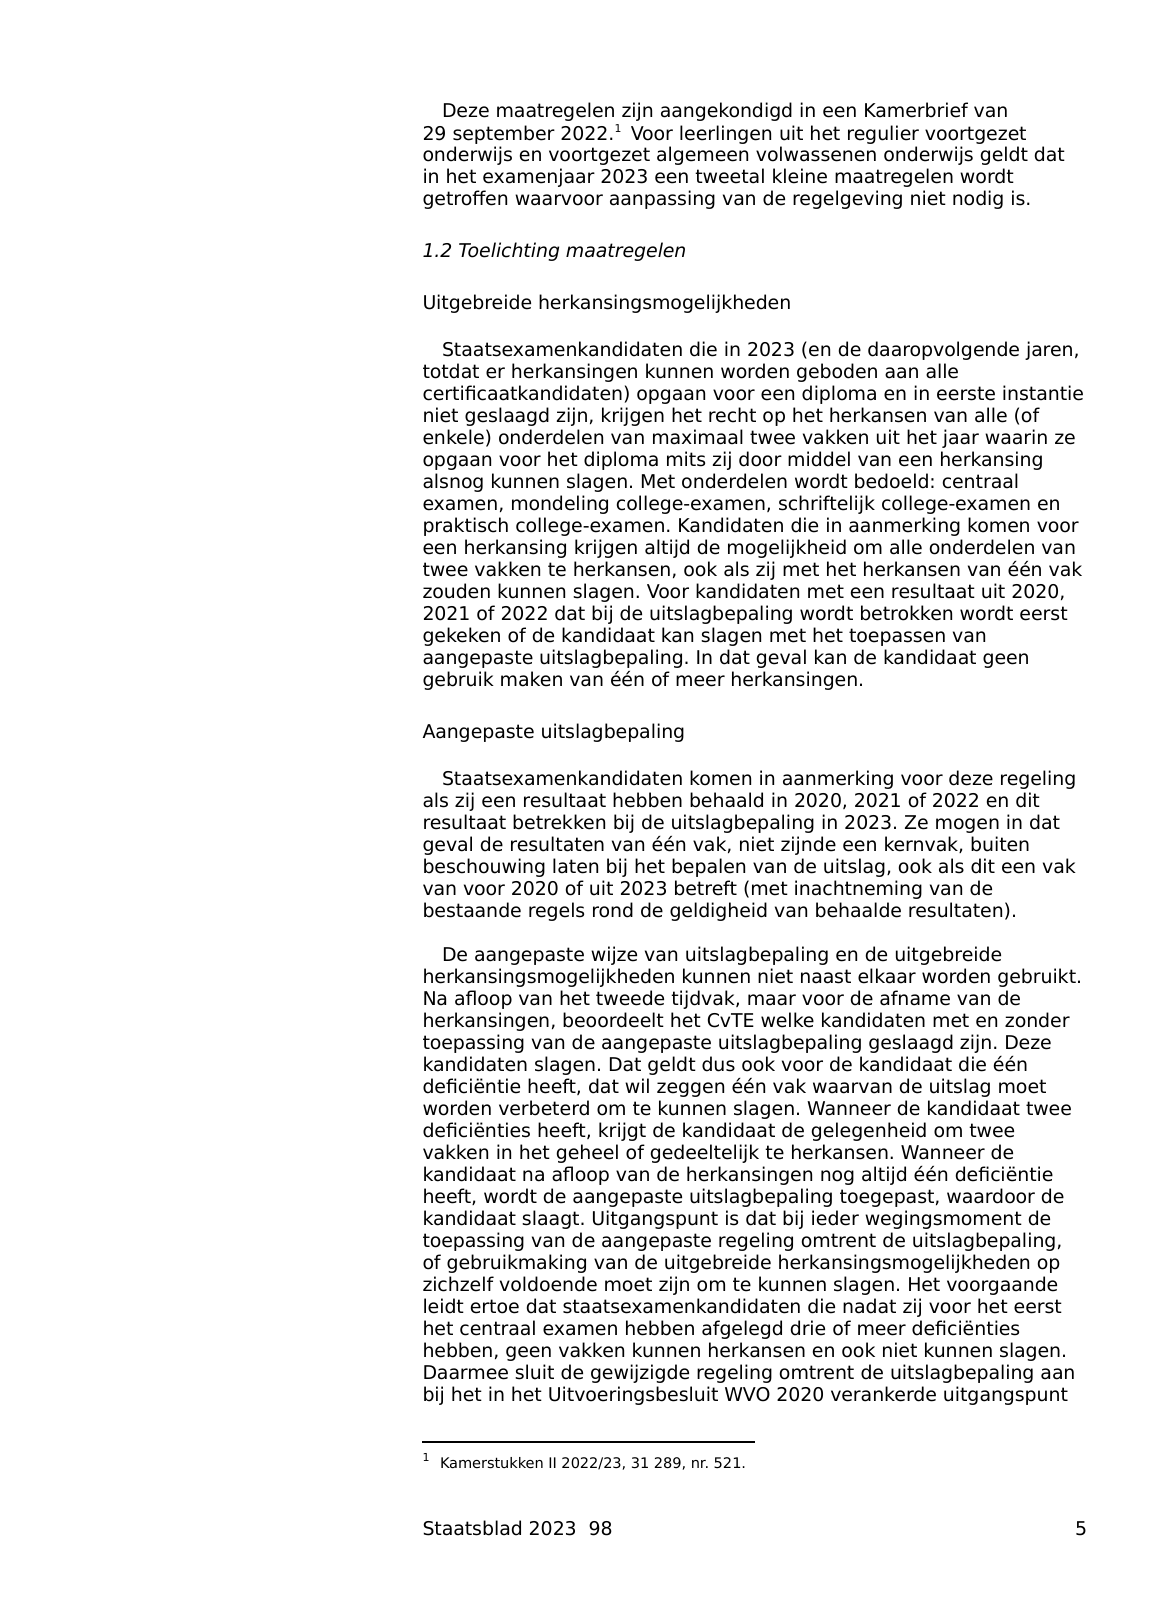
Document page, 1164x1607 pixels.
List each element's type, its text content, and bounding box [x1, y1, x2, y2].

subtitle Uitgebreide herkansingsmogelijkheden [422, 292, 1087, 314]
text Staatsexamenkandidaten die in 2023 (en de daaropvolgende jaren, totdat er herkansingen kunnen worden geboden aan alle certificaatkandidaten) opgaan voor een diploma en in eerste instantie niet geslaagd zijn, krijgen het recht op het herkansen van alle (of enkele) onderdelen van maximaal twee vakken uit het jaar waarin ze opgaan voor het diploma mits zij door middel van een herkansing alsnog kunnen slagen. Met onderdelen wordt bedoeld: centraal examen, mondeling college-examen, schriftelijk college-examen en praktisch college-examen. Kandidaten die in aanmerking komen voor een herkansing krijgen altijd de mogelijkheid om alle onderdelen van twee vakken te herkansen, ook als zij met het herkansen van één vak zouden kunnen slagen. Voor kandidaten met een resultaat uit 2020, 2021 of 2022 dat bij de uitslagbepaling wordt betrokken wordt eerst gekeken of de kandidaat kan slagen met het toepassen van aangepaste uitslagbepaling. In dat geval kan de kandidaat geen gebruik maken van één of meer herkansingen. [422, 339, 1087, 691]
subtitle Aangepaste uitslagbepaling [422, 721, 1087, 743]
text Kamerstukken II 2022/23, 31 289, nr. 521. [422, 1451, 1087, 1473]
subtitle 1.2 Toelichting maatregelen [422, 240, 1087, 262]
text Staatsexamenkandidaten komen in aanmerking voor deze regeling als zij een resultaat hebben behaald in 2020, 2021 of 2022 en dit resultaat betrekken bij de uitslagbepaling in 2023. Ze mogen in dat geval de resultaten van één vak, niet zijnde een kernvak, buiten beschouwing laten bij het bepalen van de uitslag, ook als dit een vak van voor 2020 of uit 2023 betreft (met inachtneming van de bestaande regels rond de geldigheid van behaalde resultaten). [422, 768, 1087, 922]
text Deze maatregelen zijn aangekondigd in een Kamerbrief van 29 september 2022. Voor leerlingen uit het regulier voortgezet onderwijs en voortgezet algemeen volwassenen onderwijs geldt dat in het examenjaar 2023 een tweetal kleine maatregelen wordt getroffen waarvoor aanpassing van de regelgeving niet nodig is. [422, 100, 1087, 210]
text De aangepaste wijze van uitslagbepaling en de uitgebreide herkansingsmogelijkheden kunnen niet naast elkaar worden gebruikt. Na afloop van het tweede tijdvak, maar voor de afname van de herkansingen, beoordeelt het CvTE welke kandidaten met en zonder toepassing van de aangepaste uitslagbepaling geslaagd zijn. Deze kandidaten slagen. Dat geldt dus ook voor de kandidaat die één deficiëntie heeft, dat wil zeggen één vak waarvan de uitslag moet worden verbeterd om te kunnen slagen. Wanneer de kandidaat twee deficiënties heeft, krijgt de kandidaat de gelegenheid om twee vakken in het geheel of gedeeltelijk te herkansen. Wanneer de kandidaat na afloop van de herkansingen nog altijd één deficiëntie heeft, wordt de aangepaste uitslagbepaling toegepast, waardoor de kandidaat slaagt. Uitgangspunt is dat bij ieder wegingsmoment de toepassing van de aangepaste regeling omtrent de uitslagbepaling, of gebruikmaking van de uitgebreide herkansingsmogelijkheden op zichzelf voldoende moet zijn om te kunnen slagen. Het voorgaande leidt ertoe dat staatsexamenkandidaten die nadat zij voor het eerst het centraal examen hebben afgelegd drie of meer deficiënties hebben, geen vakken kunnen herkansen en ook niet kunnen slagen. Daarmee sluit de gewijzigde regeling omtrent de uitslagbepaling aan bij het in het Uitvoeringsbesluit WVO 2020 verankerde uitgangspunt [422, 944, 1087, 1406]
